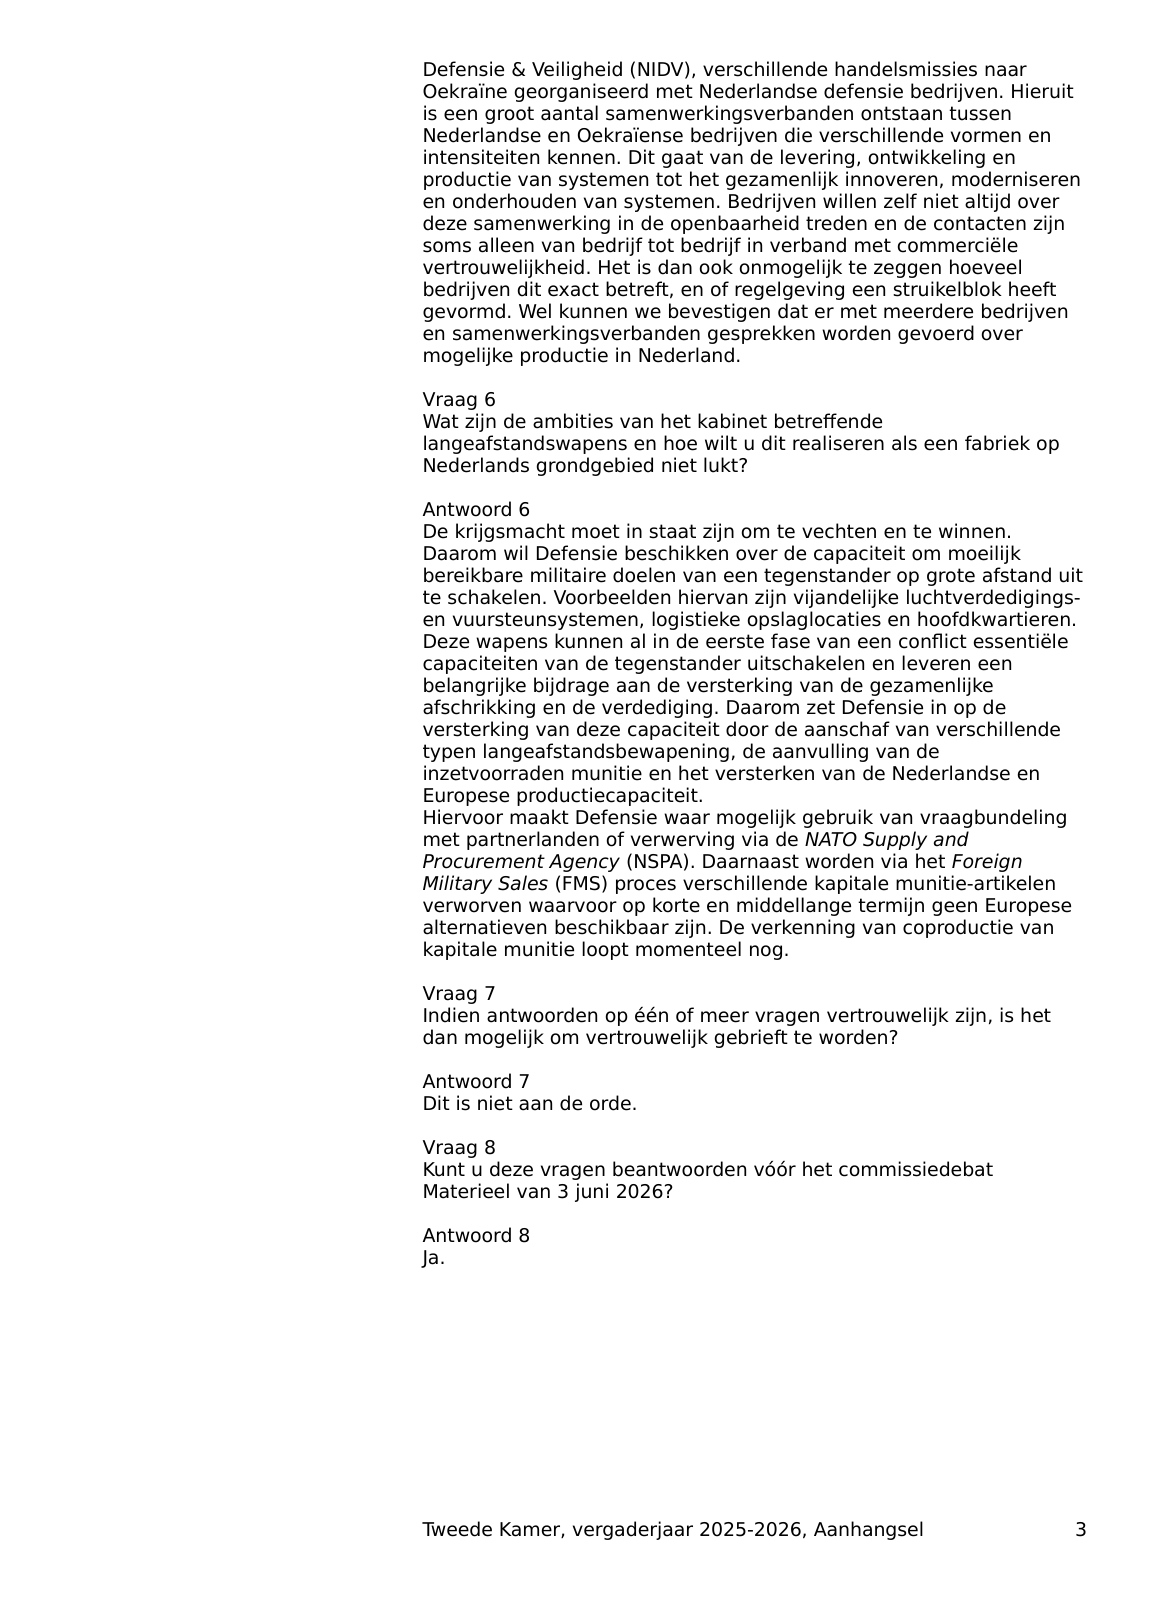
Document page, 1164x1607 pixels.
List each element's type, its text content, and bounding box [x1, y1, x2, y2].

text Ja. [422, 1247, 1087, 1269]
text Dit is niet aan de orde. [422, 1093, 1087, 1115]
text Antwoord 8 [422, 1225, 1087, 1247]
text Vraag 6 [422, 389, 1087, 411]
text Vraag 8 [422, 1137, 1087, 1159]
text Antwoord 6 [422, 499, 1087, 521]
text Antwoord 7 [422, 1071, 1087, 1093]
text Hiervoor maakt Defensie waar mogelijk gebruik van vraagbundeling met partnerlanden of verwerving via de NATO Supply and Procurement Agency (NSPA). Daarnaast worden via het Foreign Military Sales (FMS) proces verschillende kapitale munitie-artikelen verworven waarvoor op korte en middellange termijn geen Europese alternatieven beschikbaar zijn. De verkenning van coproductie van kapitale munitie loopt momenteel nog. [422, 807, 1087, 961]
text Vraag 7 [422, 983, 1087, 1005]
text Indien antwoorden op één of meer vragen vertrouwelijk zijn, is het dan mogelijk om vertrouwelijk gebrieft te worden? [422, 1005, 1087, 1049]
text De krijgsmacht moet in staat zijn om te vechten en te winnen. Daarom wil Defensie beschikken over de capaciteit om moeilijk bereikbare militaire doelen van een tegenstander op grote afstand uit te schakelen. Voorbeelden hiervan zijn vijandelijke luchtverdedigings- en vuursteunsystemen, logistieke opslaglocaties en hoofdkwartieren. Deze wapens kunnen al in de eerste fase van een conflict essentiële capaciteiten van de tegenstander uitschakelen en leveren een belangrijke bijdrage aan de versterking van de gezamenlijke afschrikking en de verdediging. Daarom zet Defensie in op de versterking van deze capaciteit door de aanschaf van verschillende typen langeafstandsbewapening, de aanvulling van de inzetvoorraden munitie en het versterken van de Nederlandse en Europese productiecapaciteit. [422, 521, 1087, 807]
text Wat zijn de ambities van het kabinet betreffende langeafstandswapens en hoe wilt u dit realiseren als een fabriek op Nederlands grondgebied niet lukt? [422, 411, 1087, 477]
text Kunt u deze vragen beantwoorden vóór het commissiedebat Materieel van 3 juni 2026? [422, 1159, 1087, 1203]
text Defensie & Veiligheid (NIDV), verschillende handelsmissies naar Oekraïne georganiseerd met Nederlandse defensie bedrijven. Hieruit is een groot aantal samenwerkingsverbanden ontstaan tussen Nederlandse en Oekraïense bedrijven die verschillende vormen en intensiteiten kennen. Dit gaat van de levering, ontwikkeling en productie van systemen tot het gezamenlijk innoveren, moderniseren en onderhouden van systemen. Bedrijven willen zelf niet altijd over deze samenwerking in de openbaarheid treden en de contacten zijn soms alleen van bedrijf tot bedrijf in verband met commerciële vertrouwelijkheid. Het is dan ook onmogelijk te zeggen hoeveel bedrijven dit exact betreft, en of regelgeving een struikelblok heeft gevormd. Wel kunnen we bevestigen dat er met meerdere bedrijven en samenwerkingsverbanden gesprekken worden gevoerd over mogelijke productie in Nederland. [422, 59, 1087, 367]
